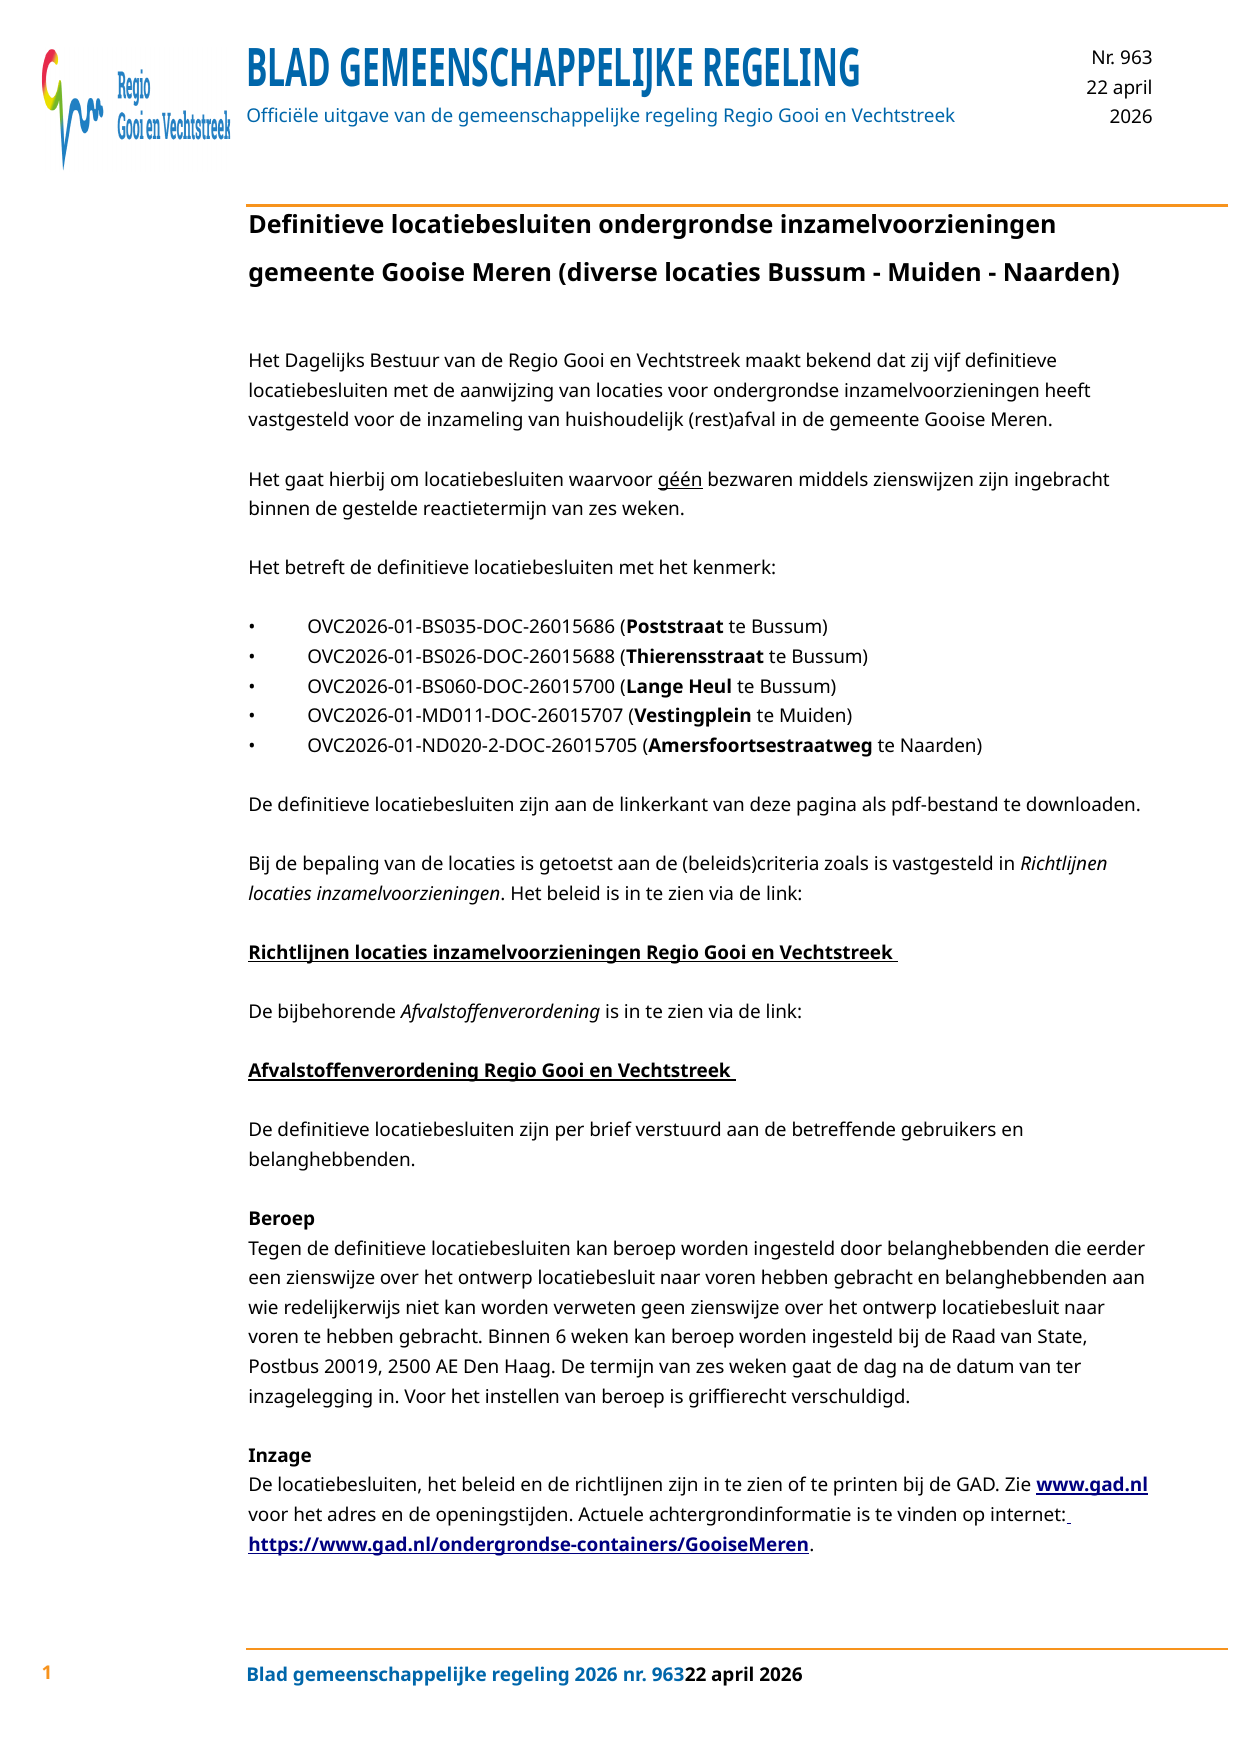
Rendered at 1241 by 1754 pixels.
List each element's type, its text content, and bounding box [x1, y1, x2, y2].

text Beroep [248, 1205, 1152, 1231]
list OVC2026-01-BS035-DOC-26015686 (Poststraat te Bussum) [248, 614, 1152, 639]
text De bijbehorende Afvalstoffenverordening is in te zien via de link: [248, 998, 1152, 1024]
text Inzage [248, 1442, 1152, 1468]
list OVC2026-01-BS060-DOC-26015700 (Lange Heul te Bussum) [248, 673, 1152, 699]
text Het betreft de definitieve locatiebesluiten met het kenmerk: [248, 554, 1152, 580]
text De definitieve locatiebesluiten zijn aan de linkerkant van deze pagina als pdf-bestand te downloaden. [248, 791, 1152, 817]
list OVC2026-01-MD011-DOC-26015707 (Vestingplein te Muiden) [248, 702, 1152, 728]
list OVC2026-01-ND020-2-DOC-26015705 (Amersfoortsestraatweg te Naarden) [248, 732, 1152, 758]
text Bij de bepaling van de locaties is getoetst aan de (beleids)criteria zoals is vastgesteld in Richtlijnen locaties inzamelvoorzieningen. Het beleid is in te zien via de link: [248, 850, 1152, 906]
text De definitieve locatiebesluiten zijn per brief verstuurd aan de betreffende gebruikers en belanghebbenden. [248, 1117, 1152, 1172]
text Definitieve locatiebesluiten ondergrondse inzamelvoorzieningen gemeente Gooise Meren (diverse locaties Bussum - Muiden - Naarden) [248, 207, 1152, 288]
list OVC2026-01-BS026-DOC-26015688 (Thierensstraat te Bussum) [248, 643, 1152, 669]
picture [41, 47, 231, 172]
text Het Dagelijks Bestuur van de Regio Gooi en Vechtstreek maakt bekend dat zij vijf definitieve locatiebesluiten met de aanwijzing van locaties voor ondergrondse inzamelvoorzieningen heeft vastgesteld voor de inzameling van huishoudelijk (rest)afval in de gemeente Gooise Meren. [248, 347, 1152, 432]
text De locatiebesluiten, het beleid en de richtlijnen zijn in te zien of te printen bij de GAD. Zie www.gad.nl voor het adres en de openingstijden. Actuele achtergrondinformatie is te vinden op internet: https://www.gad.nl/ondergrondse-containers/GooiseMeren. [248, 1472, 1152, 1557]
text Afvalstoffenverordening Regio Gooi en Vechtstreek [248, 1057, 1152, 1083]
text Tegen de definitieve locatiebesluiten kan beroep worden ingesteld door belanghebbenden die eerder een zienswijze over het ontwerp locatiebesluit naar voren hebben gebracht en belanghebbenden aan wie redelijkerwijs niet kan worden verweten geen zienswijze over het ontwerp locatiebesluit naar voren te hebben gebracht. Binnen 6 weken kan beroep worden ingesteld bij de Raad van State, Postbus 20019, 2500 AE Den Haag. De termijn van zes weken gaat de dag na de datum van ter inzagelegging in. Voor het instellen van beroep is griffierecht verschuldigd. [248, 1235, 1152, 1409]
text Richtlijnen locaties inzamelvoorzieningen Regio Gooi en Vechtstreek [248, 939, 1152, 965]
text Het gaat hierbij om locatiebesluiten waarvoor géén bezwaren middels zienswijzen zijn ingebracht binnen de gestelde reactietermijn van zes weken. [248, 466, 1152, 521]
